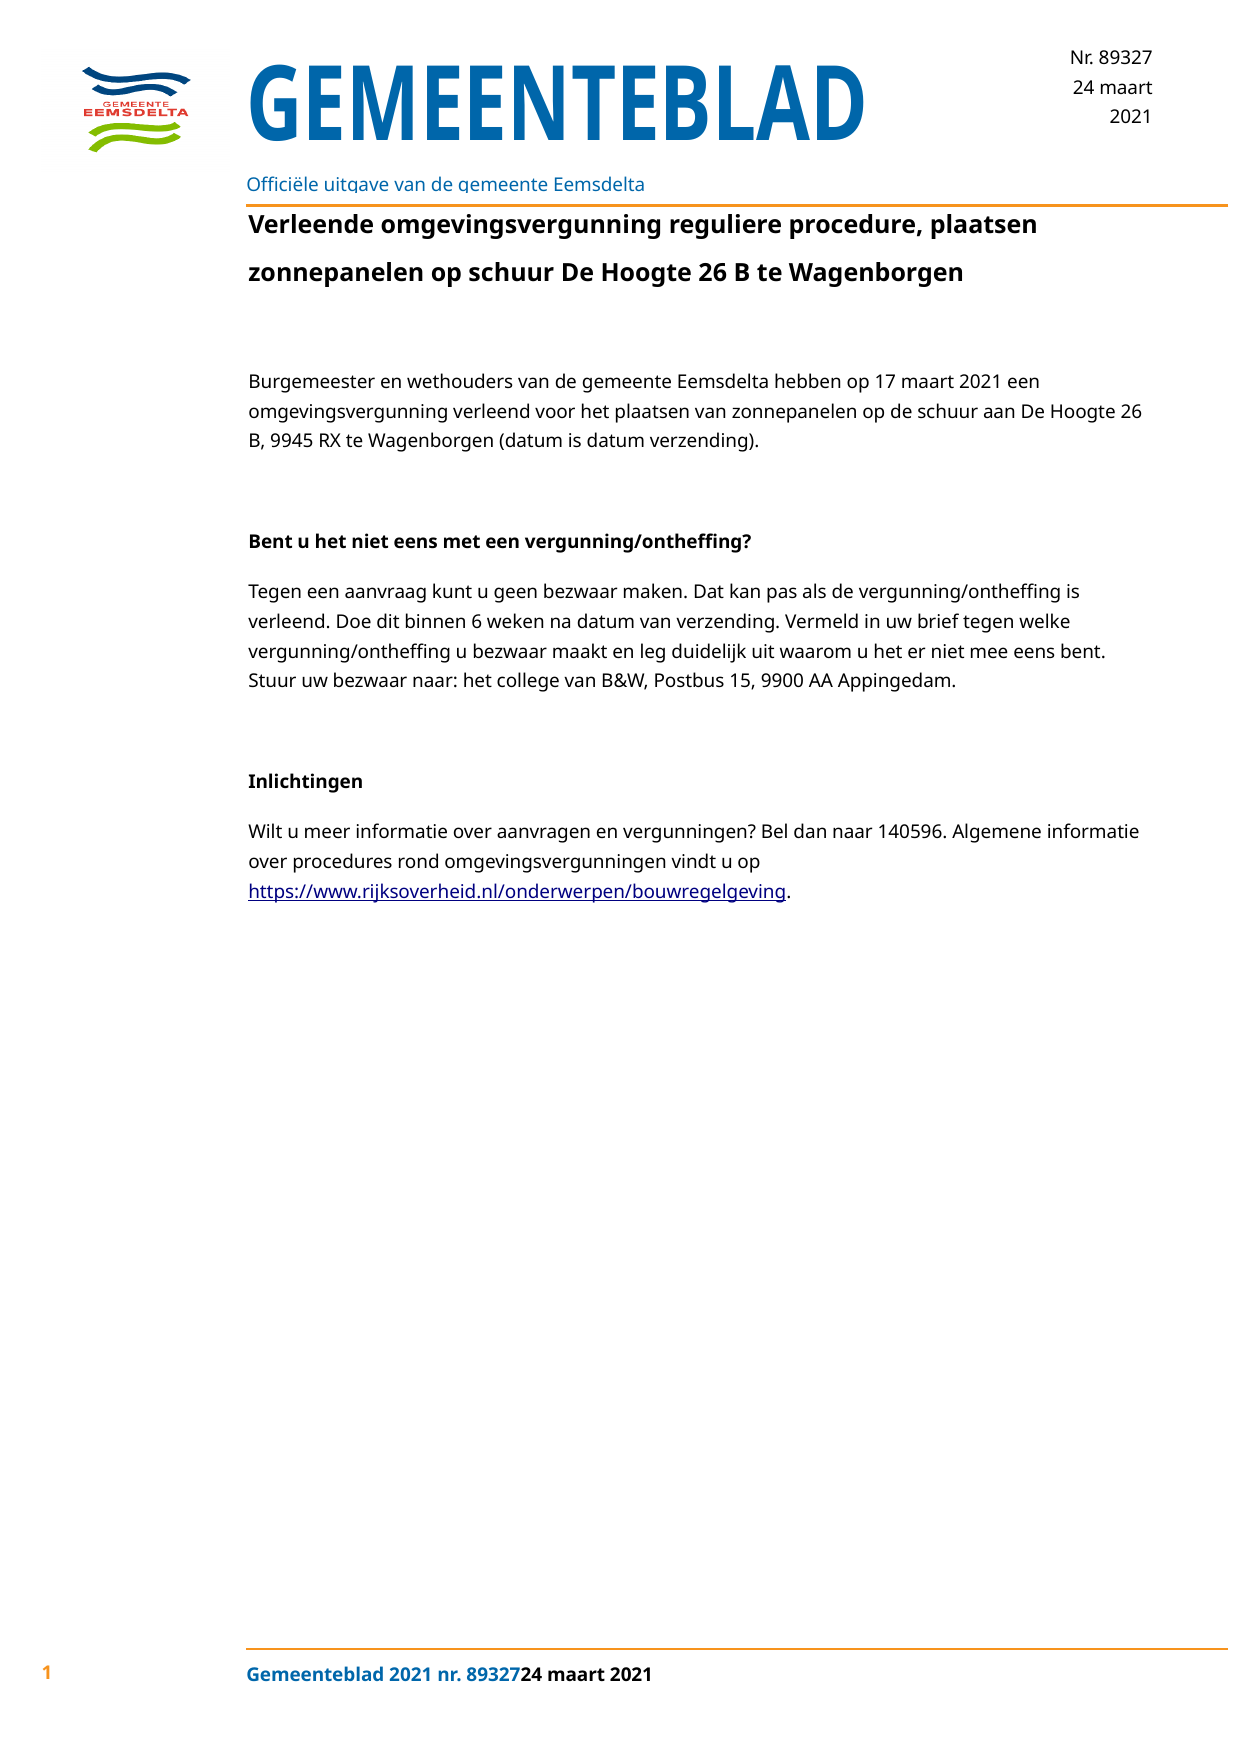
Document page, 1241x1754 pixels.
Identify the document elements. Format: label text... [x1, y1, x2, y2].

text Wilt u meer informatie over aanvragen en vergunningen? Bel dan naar 140596. Algemene informatie over procedures rond omgevingsvergunningen vindt u op https://www.rijksoverheid.nl/onderwerpen/bouwregelgeving. [248, 819, 1152, 904]
text Inlichtingen [248, 768, 1152, 794]
text Bent u het niet eens met een vergunning/ontheffing? [248, 528, 1152, 554]
text Verleende omgevingsvergunning reguliere procedure, plaatsen zonnepanelen op schuur De Hoogte 26 B te Wagenborgen [248, 207, 1152, 288]
text Tegen een aanvraag kunt u geen bezwaar maken. Dat kan pas als de vergunning/ontheffing is verleend. Doe dit binnen 6 weken na datum van verzending. Vermeld in uw brief tegen welke vergunning/ontheffing u bezwaar maakt en leg duidelijk uit waarom u het er niet mee eens bent. Stuur uw bezwaar naar: het college van B&W, Postbus 15, 9900 AA Appingedam. [248, 579, 1152, 693]
picture [41, 47, 231, 172]
text Burgemeester en wethouders van de gemeente Eemsdelta hebben op 17 maart 2021 een omgevingsvergunning verleend voor het plaatsen van zonnepanelen op de schuur aan De Hoogte 26 B, 9945 RX te Wagenborgen (datum is datum verzending). [248, 368, 1152, 453]
